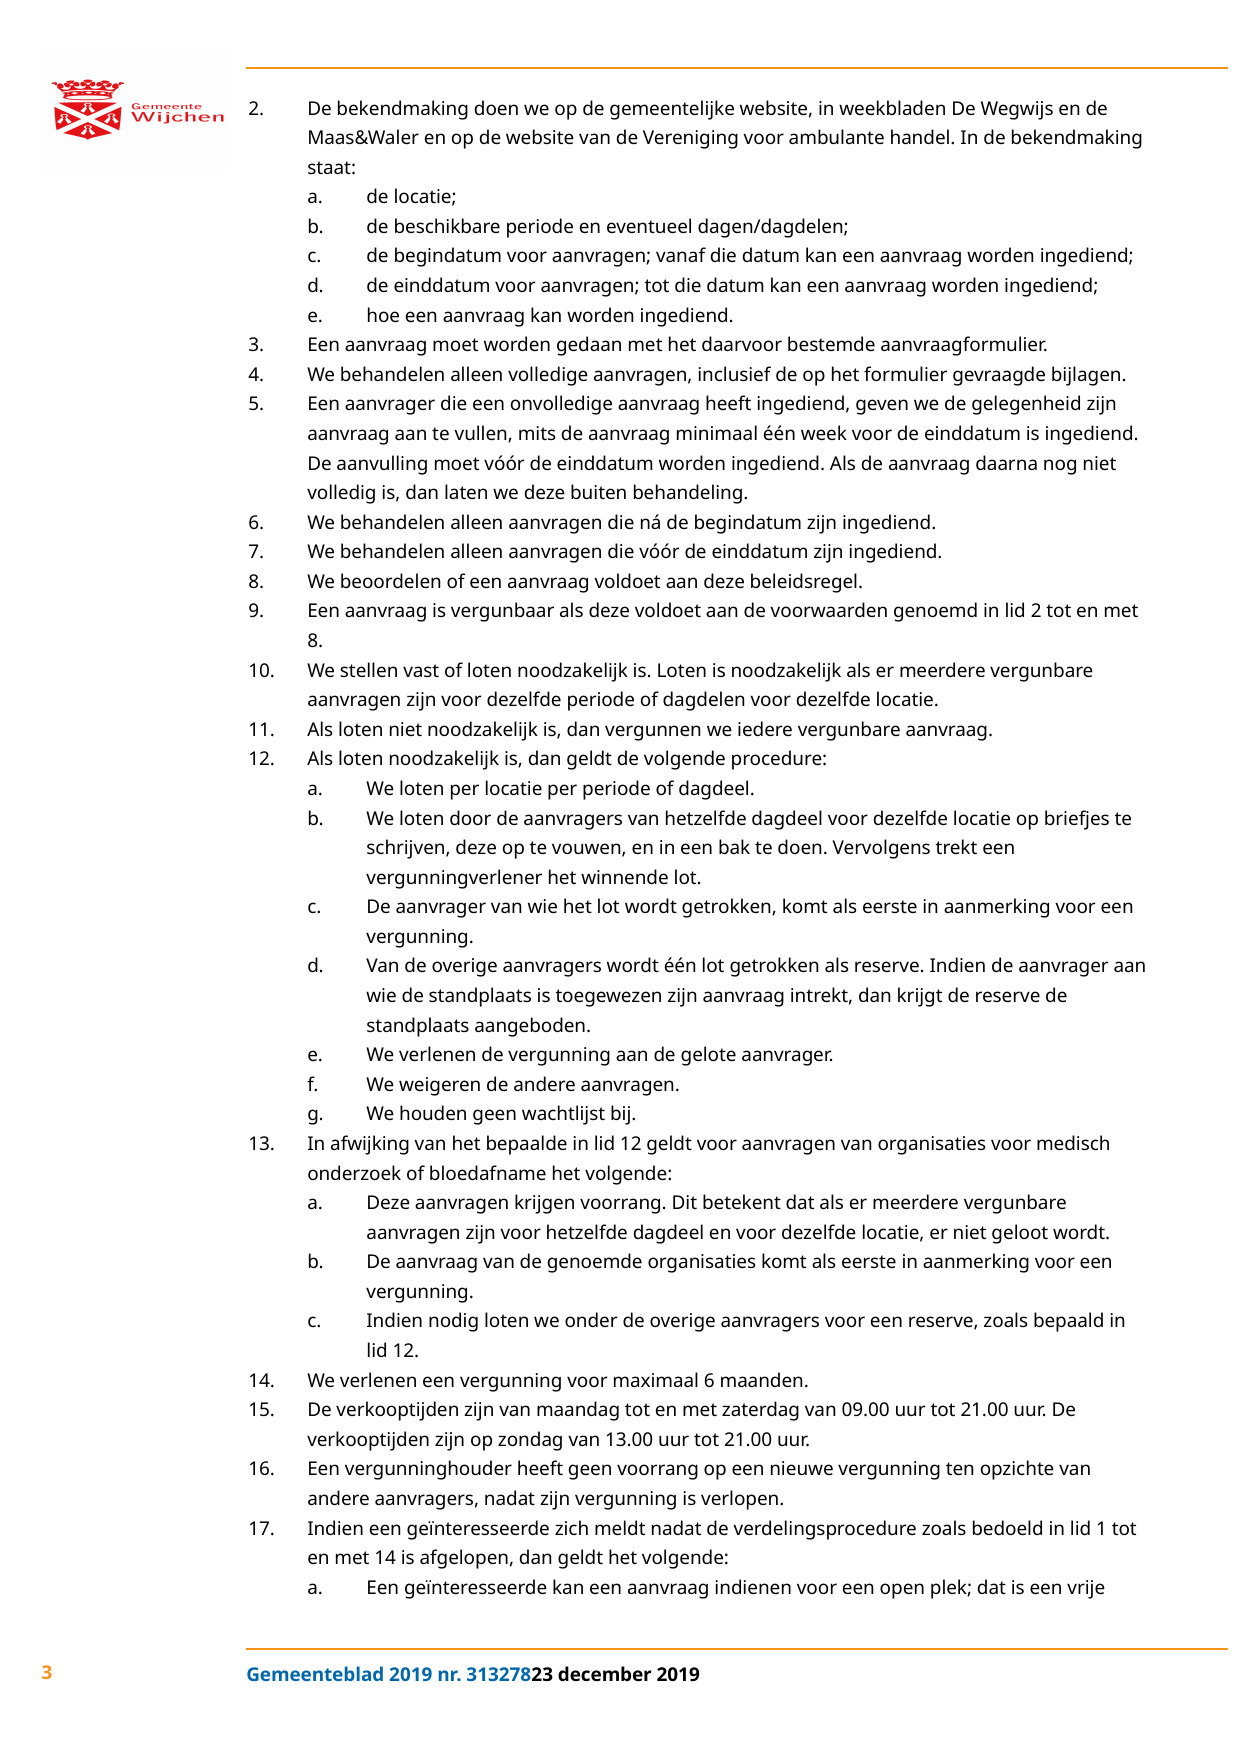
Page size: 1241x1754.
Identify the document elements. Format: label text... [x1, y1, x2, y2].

list Als loten noodzakelijk is, dan geldt de volgende procedure: [248, 746, 1152, 771]
list We loten per locatie per periode of dagdeel. [307, 775, 1152, 801]
list De aanvraag van de genoemde organisaties komt als eerste in aanmerking voor een vergunning. [307, 1248, 1152, 1304]
list de beschikbare periode en eventueel dagen/dagdelen; [307, 213, 1152, 239]
list De bekendmaking doen we op de gemeentelijke website, in weekbladen De Wegwijs en de Maas&Waler en op de website van de Vereniging voor ambulante handel. In de bekendmaking staat: [248, 95, 1152, 180]
list We behandelen alleen volledige aanvragen, inclusief de op het formulier gevraagde bijlagen. [248, 361, 1152, 387]
list Een aanvraag is vergunbaar als deze voldoet aan de voorwaarden genoemd in lid 2 tot en met 8. [248, 598, 1152, 653]
list Indien nodig loten we onder de overige aanvragers voor een reserve, zoals bepaald in lid 12. [307, 1308, 1152, 1363]
list We behandelen alleen aanvragen die vóór de einddatum zijn ingediend. [248, 538, 1152, 564]
list We houden geen wachtlijst bij. [307, 1101, 1152, 1126]
list Een vergunninghouder heeft geen voorrang op een nieuwe vergunning ten opzichte van andere aanvragers, nadat zijn vergunning is verlopen. [248, 1456, 1152, 1511]
list de begindatum voor aanvragen; vanaf die datum kan een aanvraag worden ingediend; [307, 243, 1152, 268]
list hoe een aanvraag kan worden ingediend. [307, 302, 1152, 328]
list de locatie; [307, 183, 1152, 209]
list We behandelen alleen aanvragen die ná de begindatum zijn ingediend. [248, 509, 1152, 535]
list We beoordelen of een aanvraag voldoet aan deze beleidsregel. [248, 568, 1152, 594]
list Als loten niet noodzakelijk is, dan vergunnen we iedere vergunbare aanvraag. [248, 716, 1152, 742]
picture [41, 47, 231, 172]
list Van de overige aanvragers wordt één lot getrokken als reserve. Indien de aanvrager aan wie de standplaats is toegewezen zijn aanvraag intrekt, dan krijgt de reserve de standplaats aangeboden. [307, 953, 1152, 1038]
list Een geïnteresseerde kan een aanvraag indienen voor een open plek; dat is een vrije [307, 1574, 1152, 1600]
list Deze aanvragen krijgen voorrang. Dit betekent dat als er meerdere vergunbare aanvragen zijn voor hetzelfde dagdeel en voor dezelfde locatie, er niet geloot wordt. [307, 1189, 1152, 1245]
list Een aanvraag moet worden gedaan met het daarvoor bestemde aanvraagformulier. [248, 331, 1152, 357]
list Een aanvrager die een onvolledige aanvraag heeft ingediend, geven we de gelegenheid zijn aanvraag aan te vullen, mits de aanvraag minimaal één week voor de einddatum is ingediend. De aanvulling moet vóór de einddatum worden ingediend. Als de aanvraag daarna nog niet volledig is, dan laten we deze buiten behandeling. [248, 391, 1152, 505]
list In afwijking van het bepaalde in lid 12 geldt voor aanvragen van organisaties voor medisch onderzoek of bloedafname het volgende: [248, 1130, 1152, 1186]
list De verkooptijden zijn van maandag tot en met zaterdag van 09.00 uur tot 21.00 uur. De verkooptijden zijn op zondag van 13.00 uur tot 21.00 uur. [248, 1396, 1152, 1452]
list We verlenen een vergunning voor maximaal 6 maanden. [248, 1367, 1152, 1393]
list Indien een geïnteresseerde zich meldt nadat de verdelingsprocedure zoals bedoeld in lid 1 tot en met 14 is afgelopen, dan geldt het volgende: [248, 1515, 1152, 1570]
list We weigeren de andere aanvragen. [307, 1071, 1152, 1097]
list de einddatum voor aanvragen; tot die datum kan een aanvraag worden ingediend; [307, 272, 1152, 298]
list De aanvrager van wie het lot wordt getrokken, komt als eerste in aanmerking voor een vergunning. [307, 893, 1152, 949]
list We loten door de aanvragers van hetzelfde dagdeel voor dezelfde locatie op briefjes te schrijven, deze op te vouwen, en in een bak te doen. Vervolgens trekt een vergunningverlener het winnende lot. [307, 805, 1152, 890]
list We stellen vast of loten noodzakelijk is. Loten is noodzakelijk als er meerdere vergunbare aanvragen zijn voor dezelfde periode of dagdelen voor dezelfde locatie. [248, 657, 1152, 712]
list We verlenen de vergunning aan de gelote aanvrager. [307, 1041, 1152, 1067]
